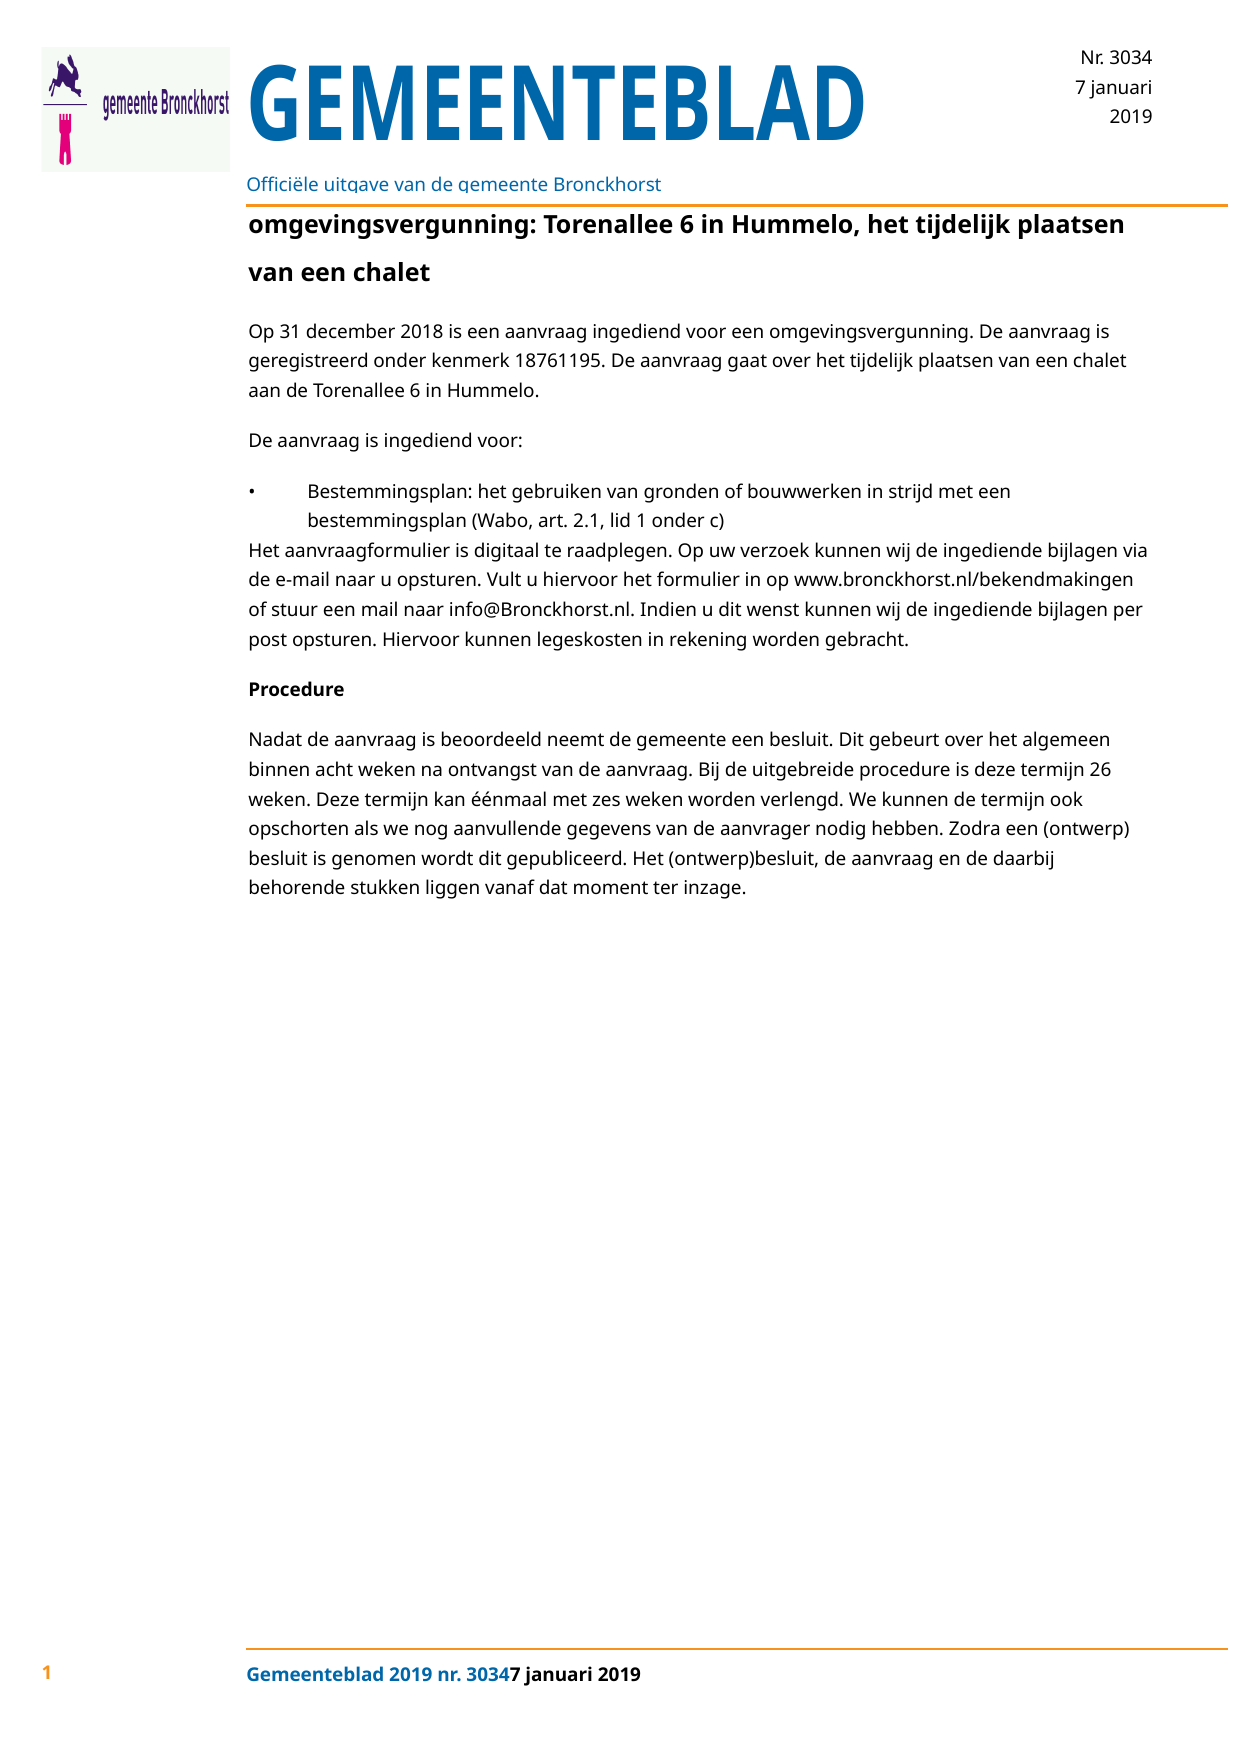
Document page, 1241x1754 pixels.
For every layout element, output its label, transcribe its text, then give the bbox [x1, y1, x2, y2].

text Op 31 december 2018 is een aanvraag ingediend voor een omgevingsvergunning. De aanvraag is geregistreerd onder kenmerk 18761195. De aanvraag gaat over het tijdelijk plaatsen van een chalet aan de Torenallee 6 in Hummelo. [248, 318, 1152, 403]
text Nadat de aanvraag is beoordeeld neemt de gemeente een besluit. Dit gebeurt over het algemeen binnen acht weken na ontvangst van de aanvraag. Bij de uitgebreide procedure is deze termijn 26 weken. Deze termijn kan éénmaal met zes weken worden verlengd. We kunnen de termijn ook opschorten als we nog aanvullende gegevens van de aanvrager nodig hebben. Zodra een (ontwerp) besluit is genomen wordt dit gepubliceerd. Het (ontwerp)besluit, de aanvraag en de daarbij behorende stukken liggen vanaf dat moment ter inzage. [248, 727, 1152, 900]
text Het aanvraagformulier is digitaal te raadplegen. Op uw verzoek kunnen wij de ingediende bijlagen via de e-mail naar u opsturen. Vult u hiervoor het formulier in op www.bronckhorst.nl/bekendmakingen of stuur een mail naar info@Bronckhorst.nl. Indien u dit wenst kunnen wij de ingediende bijlagen per post opsturen. Hiervoor kunnen legeskosten in rekening worden gebracht. [248, 537, 1152, 652]
picture [41, 47, 231, 172]
list Bestemmingsplan: het gebruiken van gronden of bouwwerken in strijd met een bestemmingsplan (Wabo, art. 2.1, lid 1 onder c) [248, 478, 1152, 533]
text De aanvraag is ingediend voor: [248, 427, 1152, 453]
text omgevingsvergunning: Torenallee 6 in Hummelo, het tijdelijk plaatsen van een chalet [248, 207, 1152, 288]
text Procedure [248, 676, 1152, 702]
